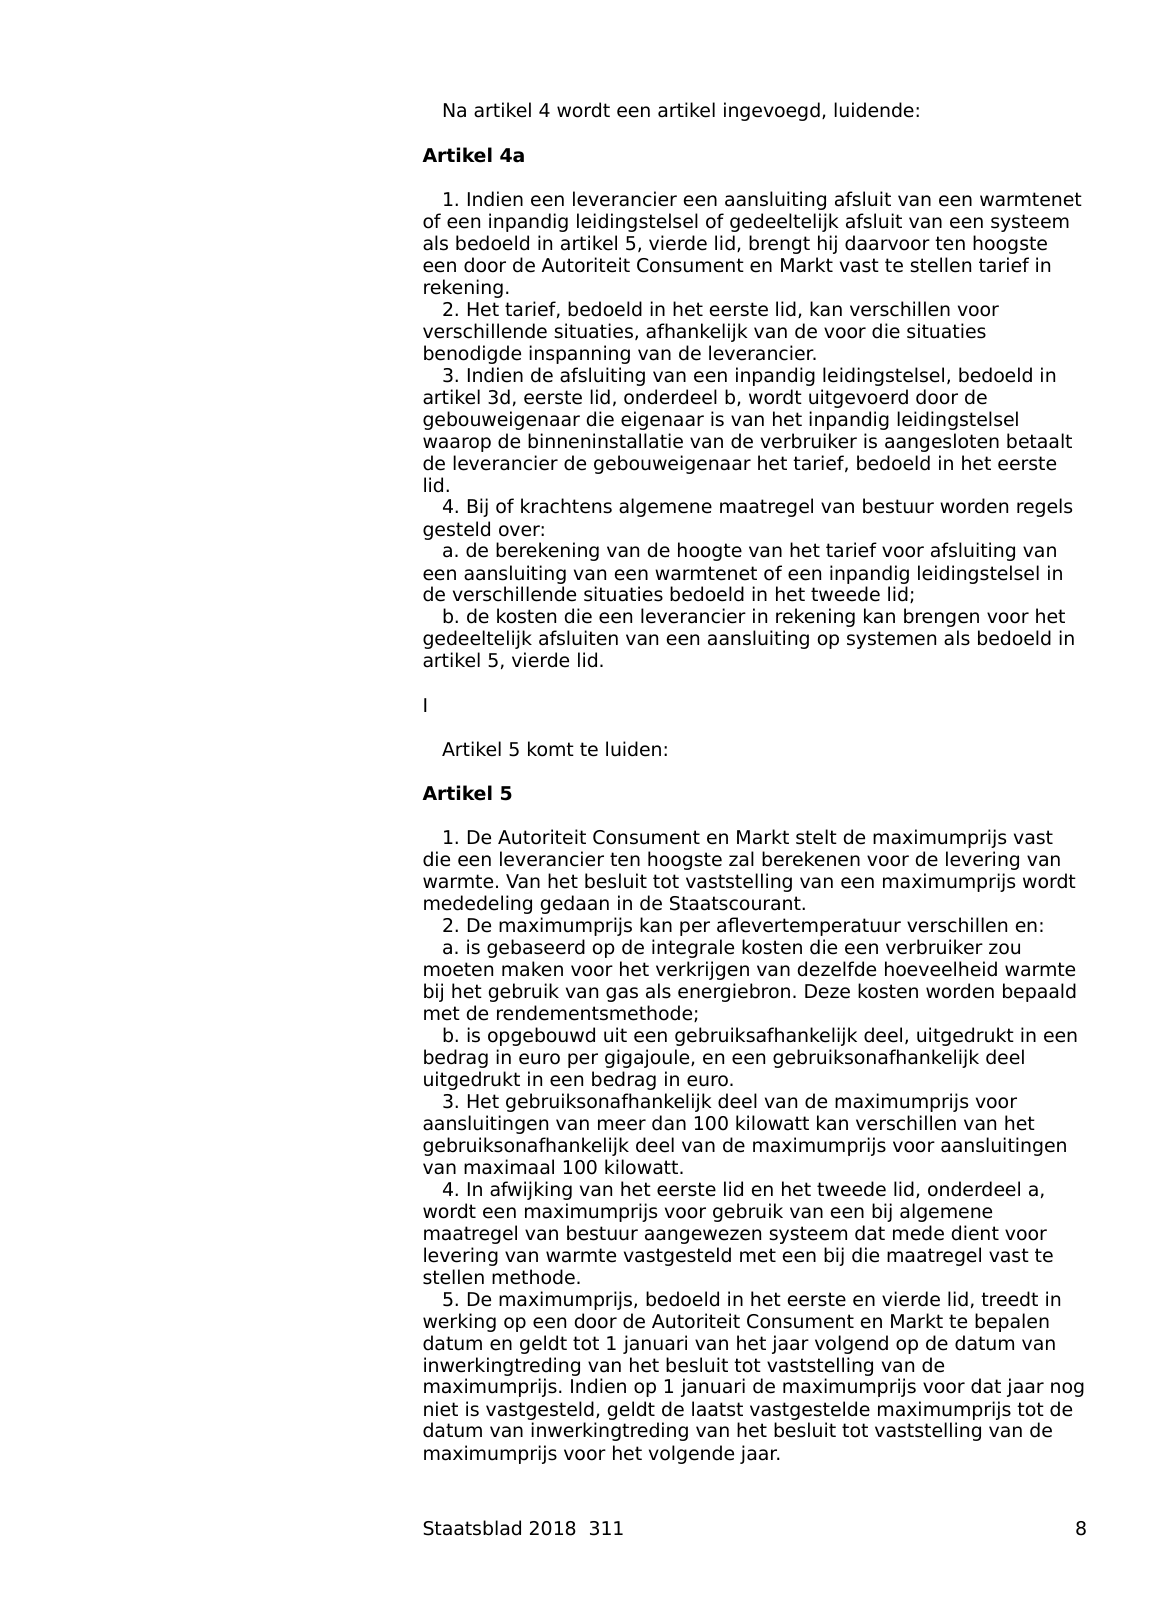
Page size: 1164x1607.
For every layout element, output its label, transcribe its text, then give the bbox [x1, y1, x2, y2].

text b. is opgebouwd uit een gebruiksafhankelijk deel, uitgedrukt in een bedrag in euro per gigajoule, en een gebruiksonafhankelijk deel uitgedrukt in een bedrag in euro. [422, 1025, 1087, 1091]
text b. de kosten die een leverancier in rekening kan brengen voor het gedeeltelijk afsluiten van een aansluiting op systemen als bedoeld in artikel 5, vierde lid. [422, 606, 1087, 672]
text 2. Het tarief, bedoeld in het eerste lid, kan verschillen voor verschillende situaties, afhankelijk van de voor die situaties benodigde inspanning van de leverancier. [422, 299, 1087, 364]
text a. de berekening van de hoogte van het tarief voor afsluiting van een aansluiting van een warmtenet of een inpandig leidingstelsel in de verschillende situaties bedoeld in het tweede lid; [422, 540, 1087, 606]
subtitle Artikel 5 [422, 783, 1087, 805]
text 4. Bij of krachtens algemene maatregel van bestuur worden regels gesteld over: [422, 496, 1087, 540]
text I [422, 694, 1087, 716]
text 3. Indien de afsluiting van een inpandig leidingstelsel, bedoeld in artikel 3d, eerste lid, onderdeel b, wordt uitgevoerd door de gebouweigenaar die eigenaar is van het inpandig leidingstelsel waarop de binneninstallatie van de verbruiker is aangesloten betaalt de leverancier de gebouweigenaar het tarief, bedoeld in het eerste lid. [422, 364, 1087, 496]
text Na artikel 4 wordt een artikel ingevoegd, luidende: [422, 100, 1087, 122]
subtitle Artikel 4a [422, 144, 1087, 167]
text 2. De maximumprijs kan per aflevertemperatuur verschillen en: [422, 915, 1087, 937]
text 1. Indien een leverancier een aansluiting afsluit van een warmtenet of een inpandig leidingstelsel of gedeeltelijk afsluit van een systeem als bedoeld in artikel 5, vierde lid, brengt hij daarvoor ten hoogste een door de Autoriteit Consument en Markt vast te stellen tarief in rekening. [422, 189, 1087, 299]
text 1. De Autoriteit Consument en Markt stelt de maximumprijs vast die een leverancier ten hoogste zal berekenen voor de levering van warmte. Van het besluit tot vaststelling van een maximumprijs wordt mededeling gedaan in de Staatscourant. [422, 827, 1087, 915]
text 5. De maximumprijs, bedoeld in het eerste en vierde lid, treedt in werking op een door de Autoriteit Consument en Markt te bepalen datum en geldt tot 1 januari van het jaar volgend op de datum van inwerkingtreding van het besluit tot vaststelling van de maximumprijs. Indien op 1 januari de maximumprijs voor dat jaar nog niet is vastgesteld, geldt de laatst vastgestelde maximumprijs tot de datum van inwerkingtreding van het besluit tot vaststelling van de maximumprijs voor het volgende jaar. [422, 1288, 1087, 1464]
text 3. Het gebruiksonafhankelijk deel van de maximumprijs voor aansluitingen van meer dan 100 kilowatt kan verschillen van het gebruiksonafhankelijk deel van de maximumprijs voor aansluitingen van maximaal 100 kilowatt. [422, 1091, 1087, 1179]
text a. is gebaseerd op de integrale kosten die een verbruiker zou moeten maken voor het verkrijgen van dezelfde hoeveelheid warmte bij het gebruik van gas als energiebron. Deze kosten worden bepaald met de rendementsmethode; [422, 937, 1087, 1025]
text Artikel 5 komt te luiden: [422, 739, 1087, 761]
text 4. In afwijking van het eerste lid en het tweede lid, onderdeel a, wordt een maximumprijs voor gebruik van een bij algemene maatregel van bestuur aangewezen systeem dat mede dient voor levering van warmte vastgesteld met een bij die maatregel vast te stellen methode. [422, 1179, 1087, 1288]
